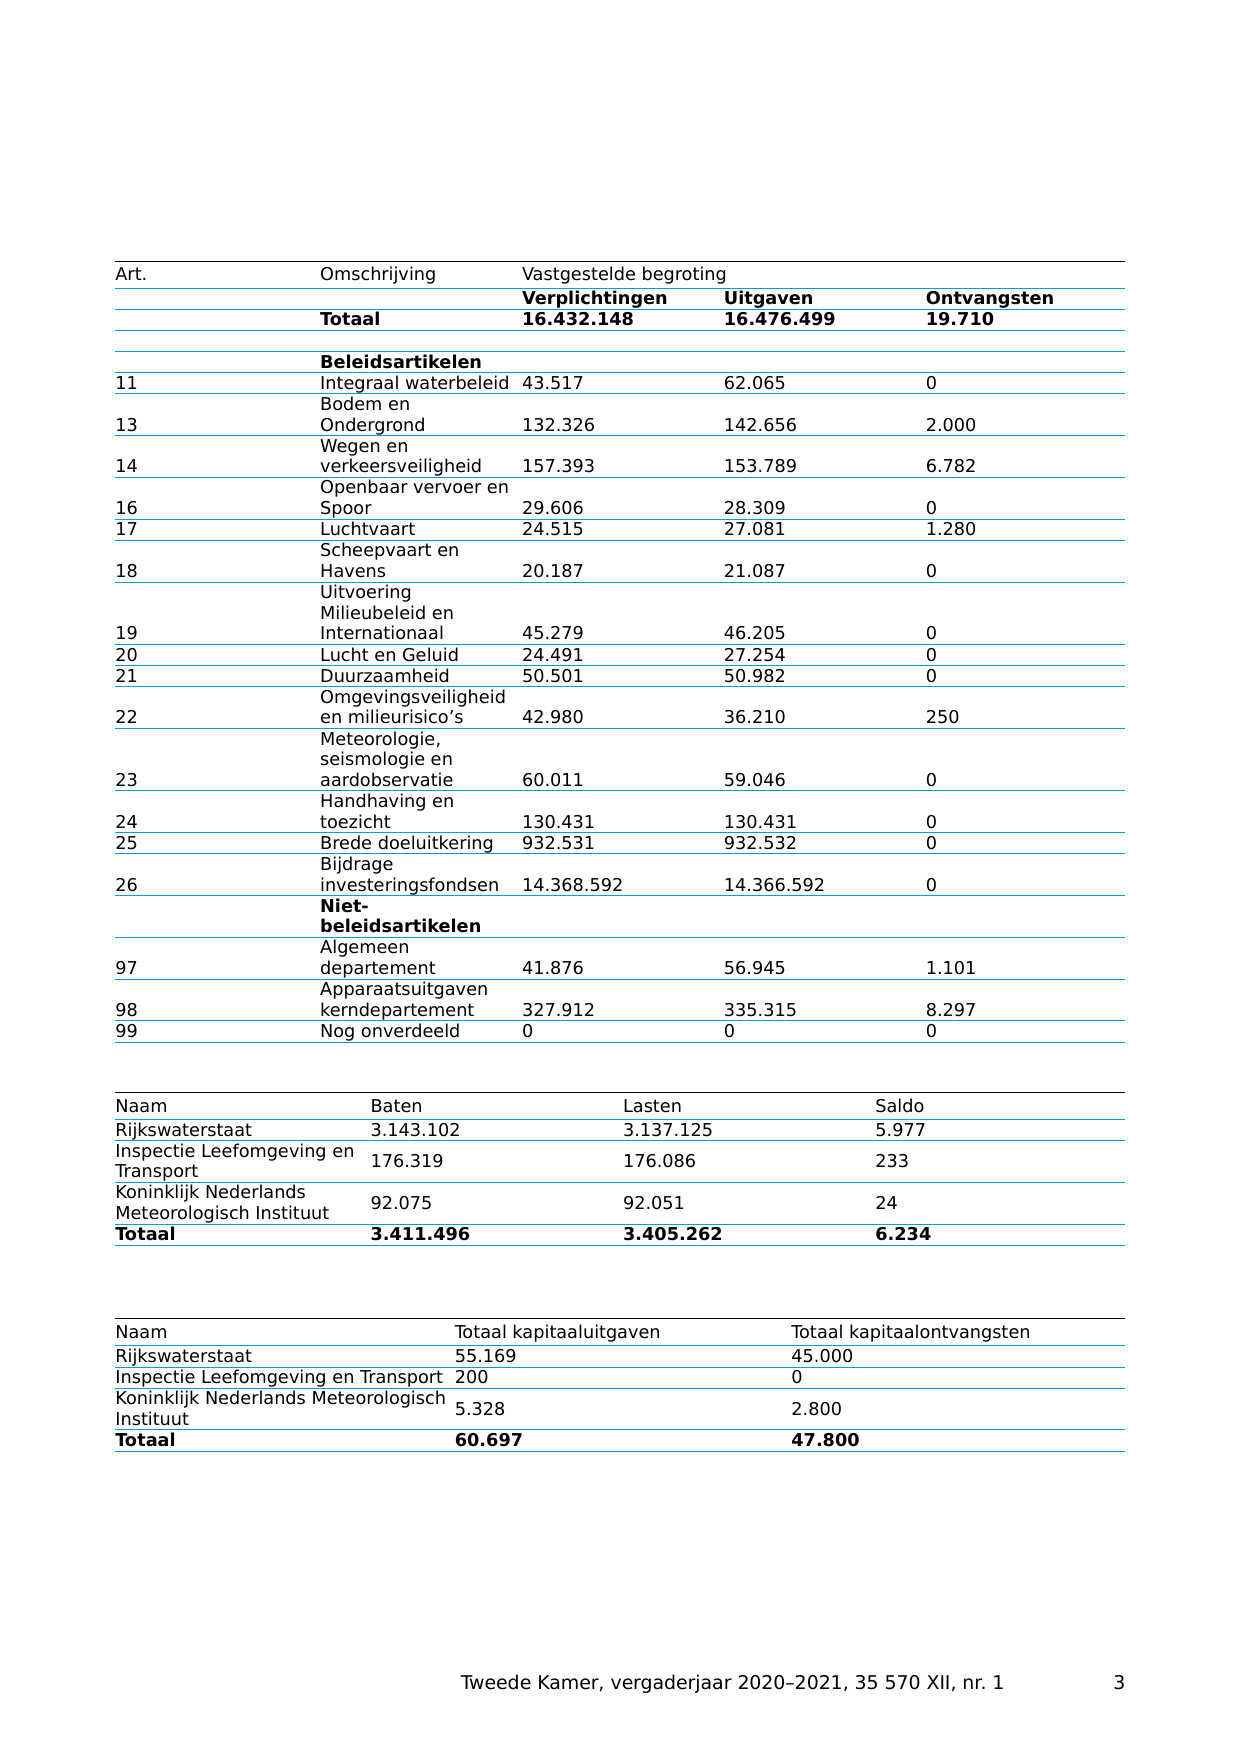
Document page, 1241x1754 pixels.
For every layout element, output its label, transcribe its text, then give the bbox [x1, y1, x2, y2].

table_cell 13 [115, 394, 317, 435]
table_cell [923, 896, 1125, 937]
table_cell 14.366.592 [721, 854, 923, 895]
table_cell 62.065 [721, 373, 923, 393]
table_cell 25 [115, 833, 317, 853]
table_cell 21 [115, 666, 317, 686]
table_cell 16.476.499 [721, 310, 923, 330]
table_cell 47.800 [788, 1430, 1125, 1451]
table_header Vastgestelde begrotingsstaat inzake de baten-lastenagentschappen voor het jaar 2021 (bedragen x € 1.000) [115, 1270, 1125, 1318]
table_cell 99 [115, 1021, 317, 1042]
table_cell 932.531 [519, 833, 721, 853]
table_cell [317, 331, 519, 351]
table_cell Koninklijk Nederlands Meteorologisch Instituut [115, 1183, 367, 1224]
table_cell 22 [115, 687, 317, 728]
table_cell 0 [923, 373, 1125, 393]
table_cell 176.319 [368, 1141, 620, 1182]
table_cell Omgevingsveiligheid en milieurisico’s [317, 687, 519, 728]
table_cell 24 [872, 1183, 1125, 1224]
table_cell 50.982 [721, 666, 923, 686]
table_cell 98 [115, 980, 317, 1020]
table_cell 3.143.102 [368, 1120, 620, 1140]
table_cell Totaal [115, 1430, 452, 1451]
table_cell Saldo [872, 1093, 1125, 1119]
table_cell Niet-beleidsartikelen [317, 896, 519, 937]
table_cell [317, 289, 519, 309]
table_cell 24 [115, 791, 317, 832]
table_cell 29.606 [519, 478, 721, 519]
table_cell 60.011 [519, 729, 721, 790]
table_cell 55.169 [452, 1346, 788, 1366]
table_cell 3.411.496 [368, 1225, 620, 1245]
table_cell 14.368.592 [519, 854, 721, 895]
table_cell 3.137.125 [620, 1120, 872, 1140]
table_cell [115, 896, 317, 937]
table_cell 0 [923, 583, 1125, 644]
table_cell Omschrijving [317, 262, 519, 288]
table_cell Verplichtingen [519, 289, 721, 309]
table_cell [115, 310, 317, 330]
table_cell Uitgaven [721, 289, 923, 309]
table_cell 233 [872, 1141, 1125, 1182]
table_cell 132.326 [519, 394, 721, 435]
table_cell 92.075 [368, 1183, 620, 1224]
table_cell Rijkswaterstaat [115, 1120, 367, 1140]
table_cell 932.532 [721, 833, 923, 853]
table_cell 41.876 [519, 938, 721, 979]
table_cell Vastgestelde begroting [519, 262, 1125, 288]
table_cell 16.432.148 [519, 310, 721, 330]
table_cell Lasten [620, 1093, 872, 1119]
table_cell 0 [923, 854, 1125, 895]
table_cell 6.234 [872, 1225, 1125, 1245]
table_cell Meteorologie, seismologie en aardobservatie [317, 729, 519, 790]
table_cell 36.210 [721, 687, 923, 728]
table_cell Rijkswaterstaat [115, 1346, 452, 1366]
table_cell Integraal waterbeleid [317, 373, 519, 393]
table_cell 45.279 [519, 583, 721, 644]
table_cell Nog onverdeeld [317, 1021, 519, 1042]
table_cell 50.501 [519, 666, 721, 686]
table_cell Bijdrage investeringsfondsen [317, 854, 519, 895]
table_cell Naam [115, 1093, 367, 1119]
table_cell 327.912 [519, 980, 721, 1020]
table_cell 1.280 [923, 520, 1125, 540]
table_cell [519, 331, 721, 351]
table_cell 2.800 [788, 1389, 1125, 1429]
table_cell Openbaar vervoer en Spoor [317, 478, 519, 519]
table_cell [519, 352, 721, 372]
table_cell 14 [115, 436, 317, 477]
table_cell 2.000 [923, 394, 1125, 435]
table_cell 27.081 [721, 520, 923, 540]
table_cell 24.491 [519, 645, 721, 665]
table_cell Apparaatsuitgaven kerndepartement [317, 980, 519, 1020]
table_cell Uitvoering Milieubeleid en Internationaal [317, 583, 519, 644]
table_cell 24.515 [519, 520, 721, 540]
table_cell 130.431 [721, 791, 923, 832]
table_cell [721, 331, 923, 351]
table_cell 0 [923, 729, 1125, 790]
table_cell 18 [115, 541, 317, 582]
table_cell 45.000 [788, 1346, 1125, 1366]
table_cell Totaal kapitaalontvangsten [788, 1319, 1125, 1345]
table_cell 59.046 [721, 729, 923, 790]
table_header Vastgestelde departementale begrotingsstaat van het Ministerie van Infrastructuur en Waterstaat (XII) voor het jaar 2021 (bedragen x € 1.000) [115, 213, 1125, 261]
table_cell Scheepvaart en Havens [317, 541, 519, 582]
table_cell [115, 331, 317, 351]
table_cell 0 [923, 541, 1125, 582]
table_cell 56.945 [721, 938, 923, 979]
table_cell 250 [923, 687, 1125, 728]
table_cell 0 [923, 833, 1125, 853]
table_cell 27.254 [721, 645, 923, 665]
table_cell 200 [452, 1368, 788, 1388]
table_cell 19.710 [923, 310, 1125, 330]
table_cell 19 [115, 583, 317, 644]
table_cell 16 [115, 478, 317, 519]
table_cell 0 [923, 478, 1125, 519]
table_cell 42.980 [519, 687, 721, 728]
table_cell 20 [115, 645, 317, 665]
table_cell 176.086 [620, 1141, 872, 1182]
table_cell 0 [923, 791, 1125, 832]
table_cell 0 [923, 666, 1125, 686]
table_cell 8.297 [923, 980, 1125, 1020]
table_cell [115, 289, 317, 309]
table_cell Inspectie Leefomgeving en Transport [115, 1368, 452, 1388]
table_cell 11 [115, 373, 317, 393]
table_cell 0 [519, 1021, 721, 1042]
table_cell Luchtvaart [317, 520, 519, 540]
table_cell 130.431 [519, 791, 721, 832]
table_cell Brede doeluitkering [317, 833, 519, 853]
table_cell 6.782 [923, 436, 1125, 477]
table_cell 0 [923, 645, 1125, 665]
table_cell Art. [115, 262, 317, 288]
table_cell Beleidsartikelen [317, 352, 519, 372]
table_cell 5.977 [872, 1120, 1125, 1140]
table_cell Bodem en Ondergrond [317, 394, 519, 435]
table_cell 23 [115, 729, 317, 790]
table_cell 20.187 [519, 541, 721, 582]
table_cell 60.697 [452, 1430, 788, 1451]
table_cell 26 [115, 854, 317, 895]
table_cell 17 [115, 520, 317, 540]
table_cell Totaal [115, 1225, 367, 1245]
table_cell [721, 896, 923, 937]
table_cell 43.517 [519, 373, 721, 393]
table_cell 153.789 [721, 436, 923, 477]
table_cell [923, 331, 1125, 351]
table_cell Handhaving en toezicht [317, 791, 519, 832]
table_cell 335.315 [721, 980, 923, 1020]
table_cell [721, 352, 923, 372]
table_cell Koninklijk Nederlands Meteorologisch Instituut [115, 1389, 452, 1429]
table_cell Totaal kapitaaluitgaven [452, 1319, 788, 1345]
table_cell Duurzaamheid [317, 666, 519, 686]
table_cell 142.656 [721, 394, 923, 435]
table_cell [923, 352, 1125, 372]
table_cell 3.405.262 [620, 1225, 872, 1245]
table_cell Ontvangsten [923, 289, 1125, 309]
table_cell Naam [115, 1319, 452, 1345]
table_cell Totaal [317, 310, 519, 330]
table_cell Lucht en Geluid [317, 645, 519, 665]
table_cell 0 [721, 1021, 923, 1042]
table_cell [519, 896, 721, 937]
table_header Vastgestelde begrotingsstaat inzake de agentschappen voor het jaar 2021 (bedragen x € 1.000) [115, 1067, 1125, 1092]
table_cell 92.051 [620, 1183, 872, 1224]
table_cell 21.087 [721, 541, 923, 582]
table_cell Algemeen departement [317, 938, 519, 979]
table_cell [115, 352, 317, 372]
table_cell 5.328 [452, 1389, 788, 1429]
table_cell Baten [368, 1093, 620, 1119]
table_cell 0 [923, 1021, 1125, 1042]
table_cell Wegen en verkeersveiligheid [317, 436, 519, 477]
table_cell 28.309 [721, 478, 923, 519]
table_cell 0 [788, 1368, 1125, 1388]
table_cell 157.393 [519, 436, 721, 477]
table_cell 1.101 [923, 938, 1125, 979]
table_cell 46.205 [721, 583, 923, 644]
table_cell 97 [115, 938, 317, 979]
table_cell Inspectie Leefomgeving en Transport [115, 1141, 367, 1182]
